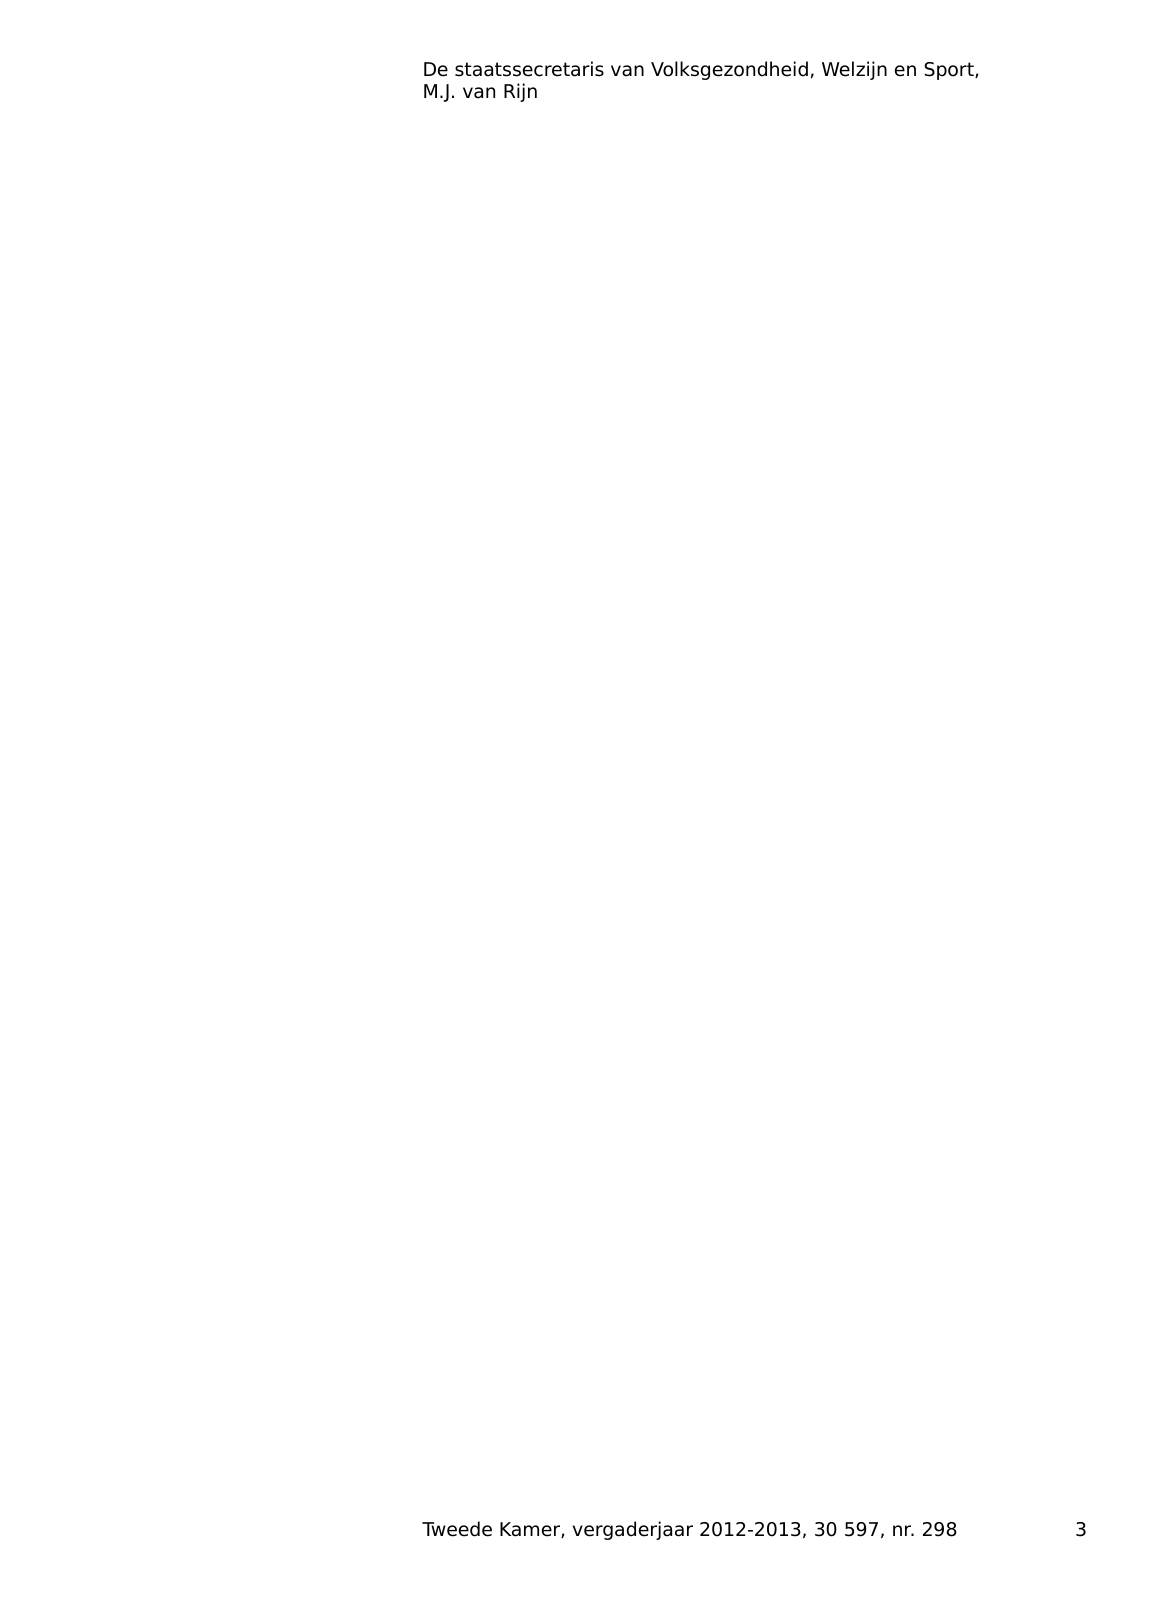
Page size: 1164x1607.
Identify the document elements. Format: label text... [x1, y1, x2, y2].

text De staatssecretaris van Volksgezondheid, Welzijn en Sport, M.J. van Rijn [422, 59, 1087, 103]
